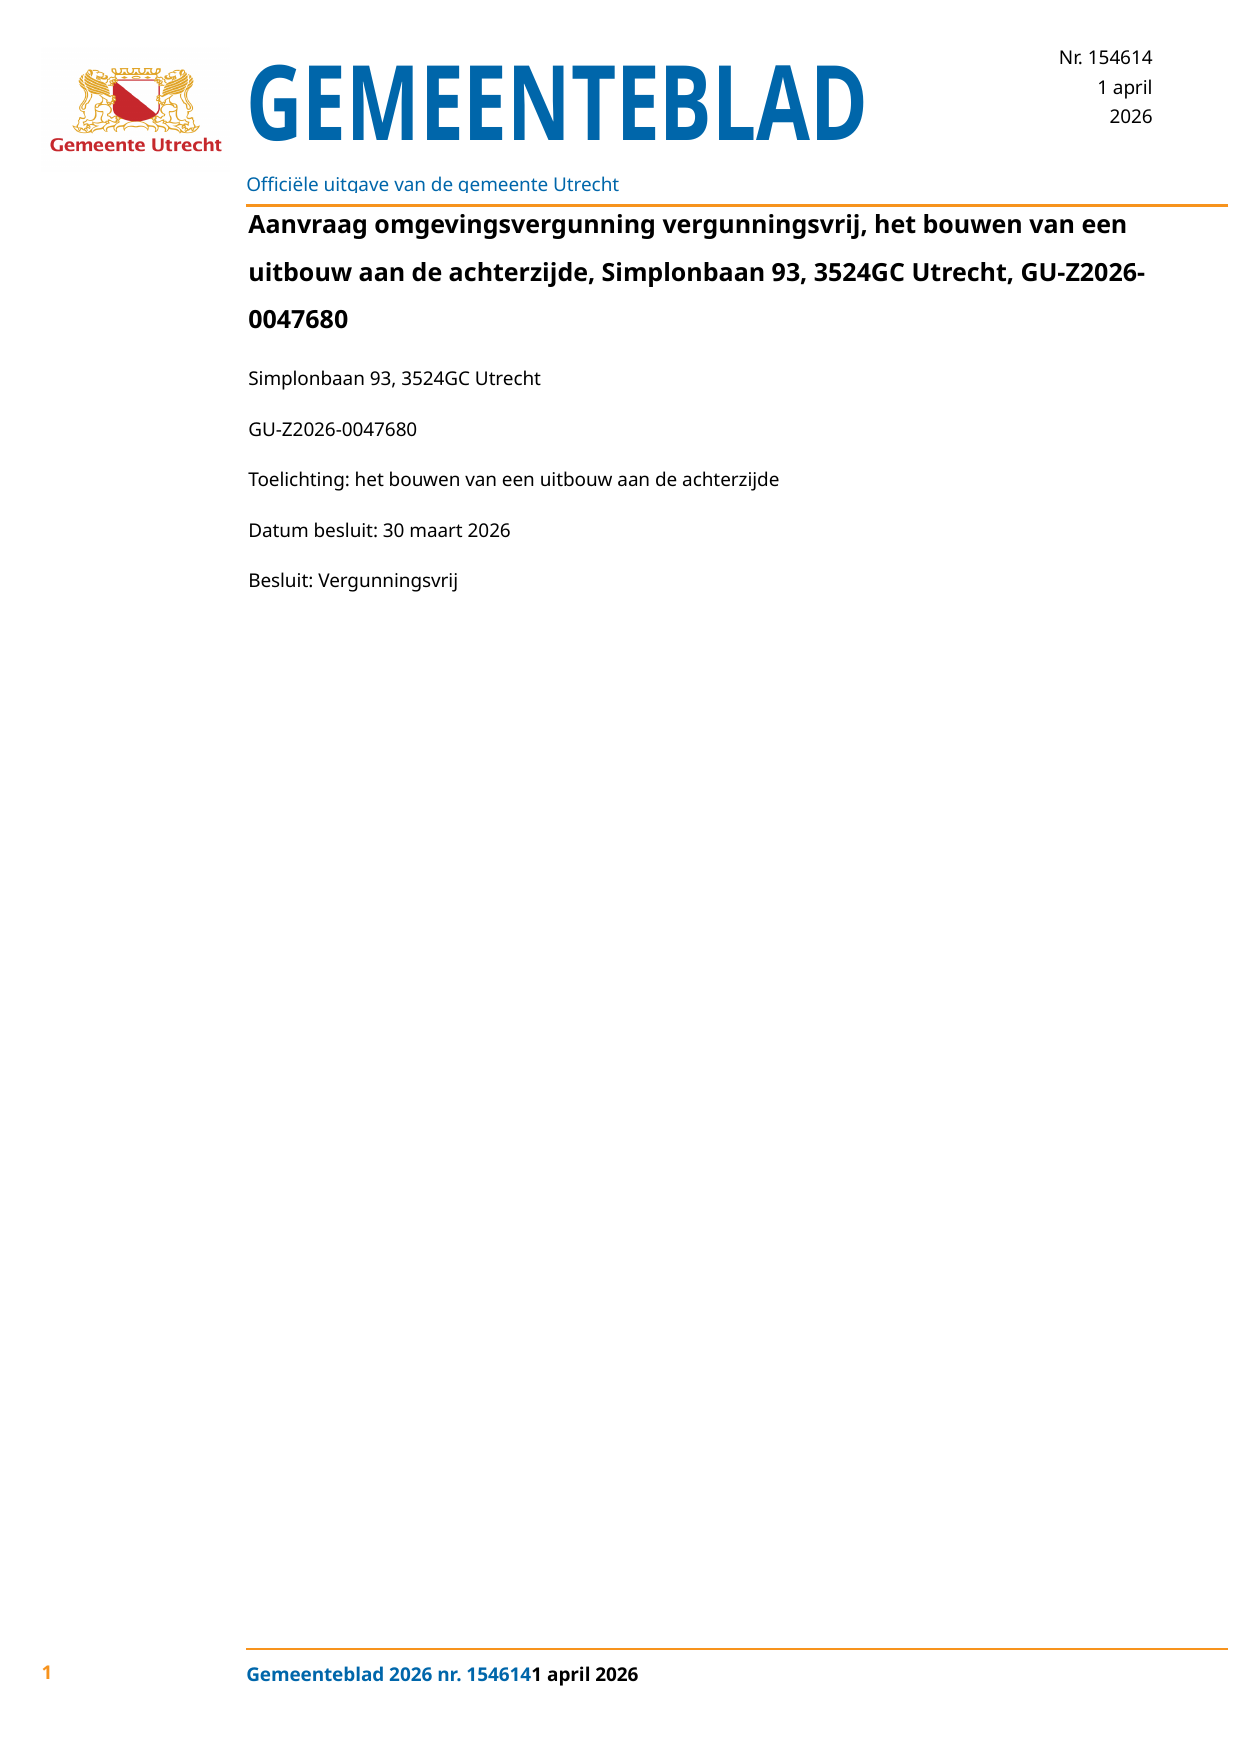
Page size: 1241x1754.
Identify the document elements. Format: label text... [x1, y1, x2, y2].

text Simplonbaan 93, 3524GC Utrecht [248, 366, 1152, 391]
text GU-Z2026-0047680 [248, 416, 1152, 442]
text Datum besluit: 30 maart 2026 [248, 517, 1152, 542]
text Aanvraag omgevingsvergunning vergunningsvrij, het bouwen van een uitbouw aan de achterzijde, Simplonbaan 93, 3524GC Utrecht, GU-Z2026-0047680 [248, 207, 1152, 336]
picture [41, 47, 231, 172]
text Toelichting: het bouwen van een uitbouw aan de achterzijde [248, 466, 1152, 492]
text Besluit: Vergunningsvrij [248, 567, 1152, 593]
